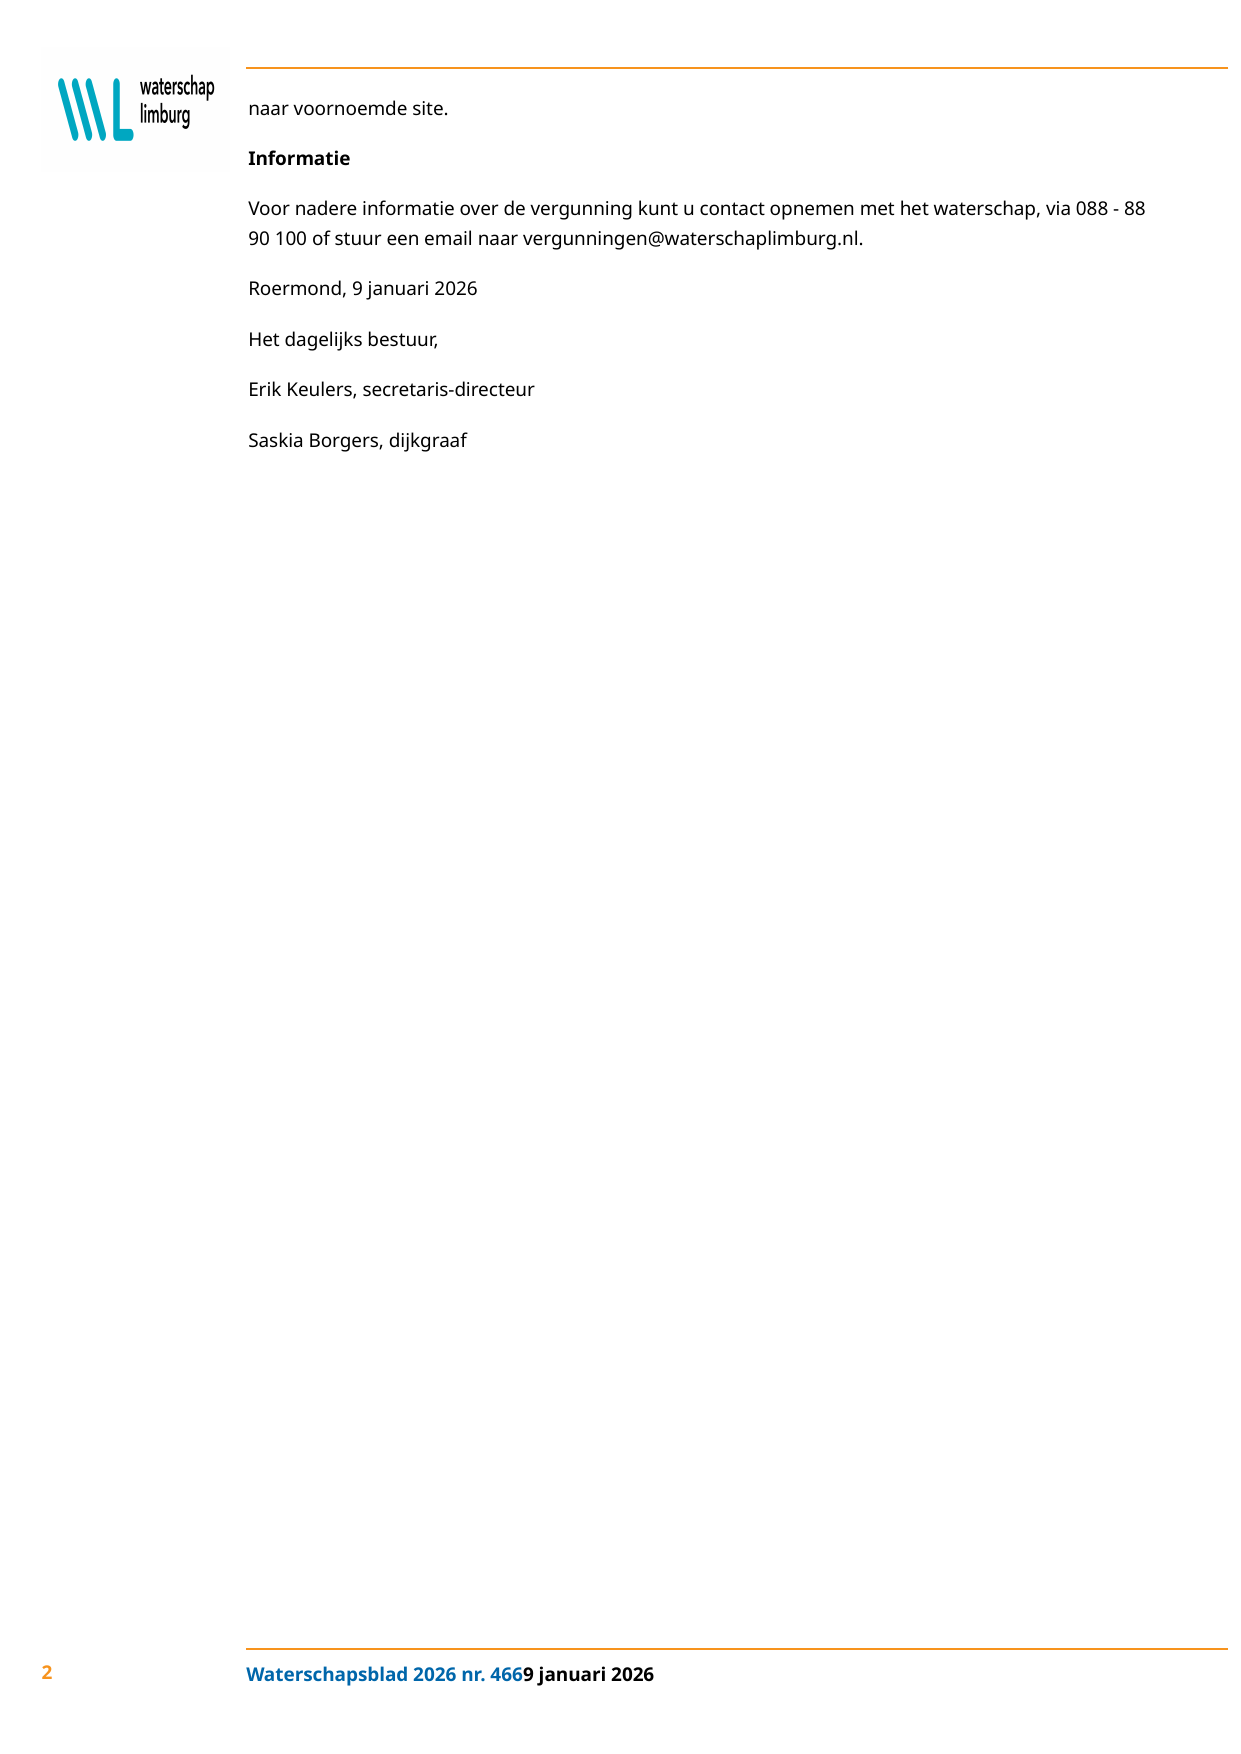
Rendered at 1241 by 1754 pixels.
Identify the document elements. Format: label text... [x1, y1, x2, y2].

text Saskia Borgers, dijkgraaf [248, 427, 1152, 453]
text Roermond, 9 januari 2026 [248, 276, 1152, 301]
text Voor nadere informatie over de vergunning kunt u contact opnemen met het waterschap, via 088 - 88 90 100 of stuur een email naar vergunningen@waterschaplimburg.nl. [248, 196, 1152, 251]
text Erik Keulers, secretaris-directeur [248, 376, 1152, 402]
text Het dagelijks bestuur, [248, 326, 1152, 352]
picture [41, 47, 231, 172]
text Informatie [248, 145, 1152, 171]
text naar voornoemde site. [248, 95, 1152, 121]
